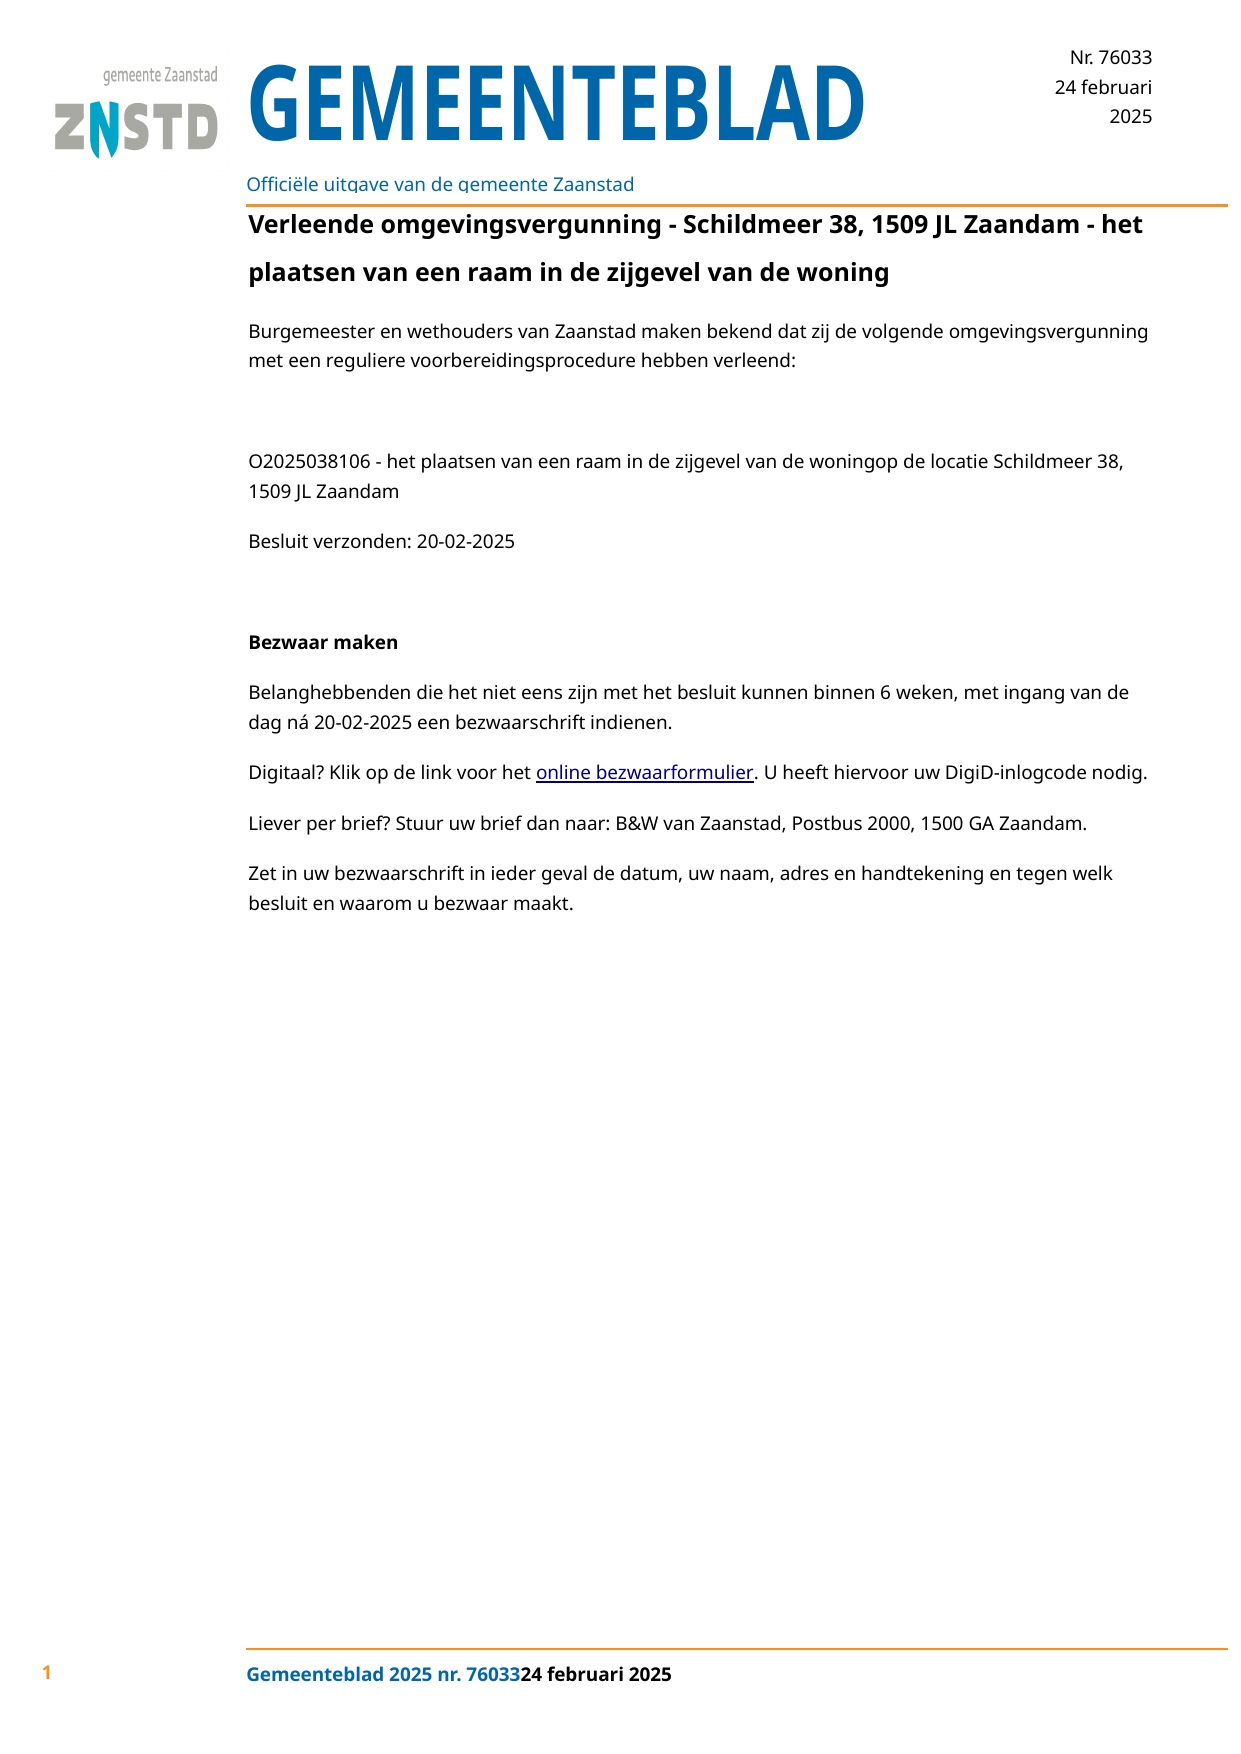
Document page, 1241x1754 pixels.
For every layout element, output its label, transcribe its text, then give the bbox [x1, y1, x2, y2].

text Digitaal? Klik op de link voor het online bezwaarformulier. U heeft hiervoor uw DigiD-inlogcode nodig. [248, 759, 1152, 785]
text Burgemeester en wethouders van Zaanstad maken bekend dat zij de volgende omgevingsvergunning met een reguliere voorbereidingsprocedure hebben verleend: [248, 318, 1152, 373]
text Liever per brief? Stuur uw brief dan naar: B&W van Zaanstad, Postbus 2000, 1500 GA Zaandam. [248, 810, 1152, 836]
text Zet in uw bezwaarschrift in ieder geval de datum, uw naam, adres en handtekening en tegen welk besluit en waarom u bezwaar maakt. [248, 860, 1152, 916]
picture [41, 47, 231, 172]
text Bezwaar maken [248, 629, 1152, 655]
text O2025038106 - het plaatsen van een raam in de zijgevel van de woningop de locatie Schildmeer 38, 1509 JL Zaandam [248, 448, 1152, 504]
text Besluit verzonden: 20-02-2025 [248, 528, 1152, 554]
text Belanghebbenden die het niet eens zijn met het besluit kunnen binnen 6 weken, met ingang van de dag ná 20-02-2025 een bezwaarschrift indienen. [248, 679, 1152, 735]
text Verleende omgevingsvergunning - Schildmeer 38, 1509 JL Zaandam - het plaatsen van een raam in de zijgevel van de woning [248, 207, 1152, 288]
